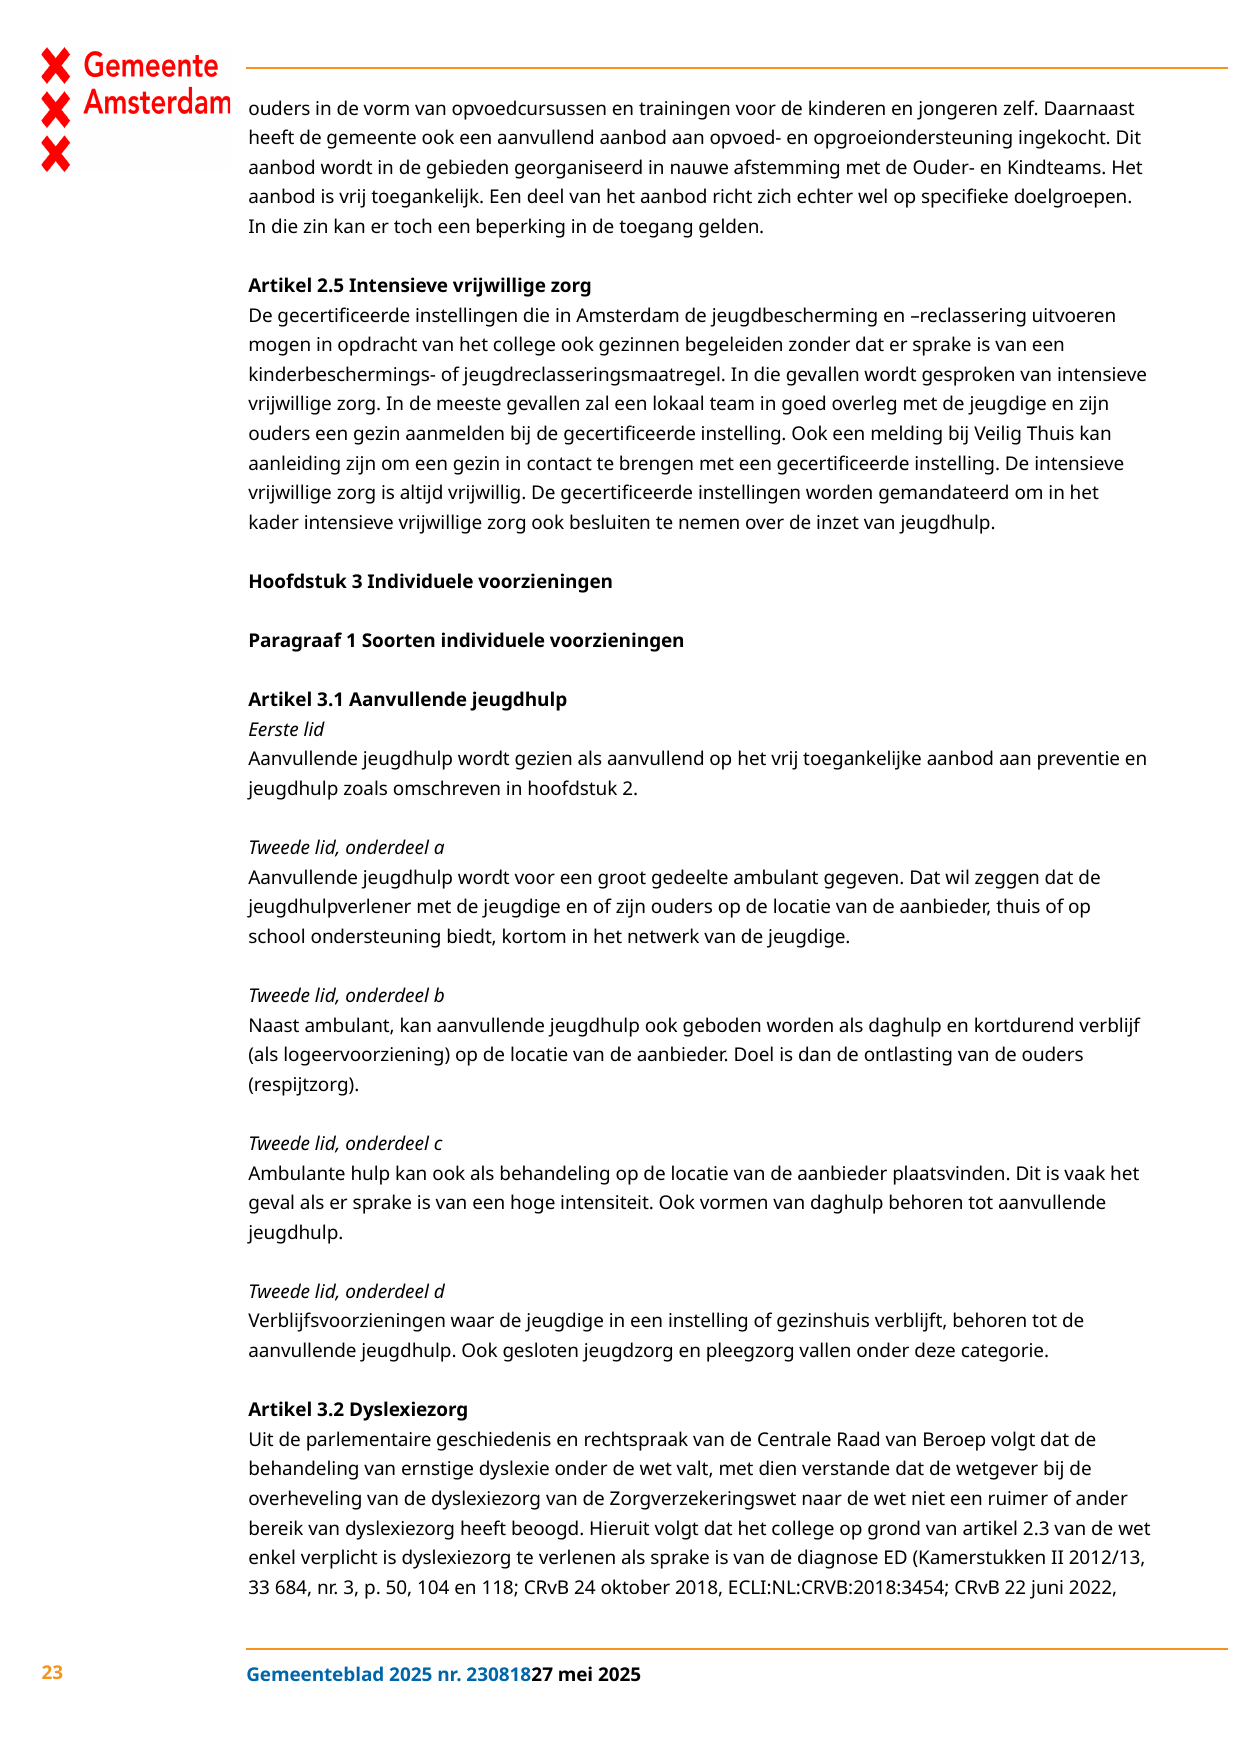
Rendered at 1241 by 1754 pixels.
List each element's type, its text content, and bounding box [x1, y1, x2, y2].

text De gecertificeerde instellingen die in Amsterdam de jeugdbescherming en –reclassering uitvoeren mogen in opdracht van het college ook gezinnen begeleiden zonder dat er sprake is van een kinderbeschermings- of jeugdreclasseringsmaatregel. In die gevallen wordt gesproken van intensieve vrijwillige zorg. In de meeste gevallen zal een lokaal team in goed overleg met de jeugdige en zijn ouders een gezin aanmelden bij de gecertificeerde instelling. Ook een melding bij Veilig Thuis kan aanleiding zijn om een gezin in contact te brengen met een gecertificeerde instelling. De intensieve vrijwillige zorg is altijd vrijwillig. De gecertificeerde instellingen worden gemandateerd om in het kader intensieve vrijwillige zorg ook besluiten te nemen over de inzet van jeugdhulp. [248, 302, 1152, 535]
text Naast ambulant, kan aanvullende jeugdhulp ook geboden worden als daghulp en kortdurend verblijf (als logeervoorziening) op de locatie van de aanbieder. Doel is dan de ontlasting van de ouders (respijtzorg). [248, 1012, 1152, 1097]
text Ambulante hulp kan ook als behandeling op de locatie van de aanbieder plaatsvinden. Dit is vaak het geval als er sprake is van een hoge intensiteit. Ook vormen van daghulp behoren tot aanvullende jeugdhulp. [248, 1160, 1152, 1245]
text Eerste lid [248, 716, 1152, 742]
text Verblijfsvoorzieningen waar de jeugdige in een instelling of gezinshuis verblijft, behoren tot de aanvullende jeugdhulp. Ook gesloten jeugdzorg en pleegzorg vallen onder deze categorie. [248, 1308, 1152, 1363]
text Hoofdstuk 3 Individuele voorzieningen [248, 568, 1152, 594]
text ouders in de vorm van opvoedcursussen en trainingen voor de kinderen en jongeren zelf. Daarnaast heeft de gemeente ook een aanvullend aanbod aan opvoed- en opgroeiondersteuning ingekocht. Dit aanbod wordt in de gebieden georganiseerd in nauwe afstemming met de Ouder- en Kindteams. Het aanbod is vrij toegankelijk. Een deel van het aanbod richt zich echter wel op specifieke doelgroepen. In die zin kan er toch een beperking in de toegang gelden. [248, 95, 1152, 239]
text Artikel 3.2 Dyslexiezorg [248, 1396, 1152, 1422]
text Tweede lid, onderdeel d [248, 1278, 1152, 1304]
text Paragraaf 1 Soorten individuele voorzieningen [248, 627, 1152, 653]
text Uit de parlementaire geschiedenis en rechtspraak van de Centrale Raad van Beroep volgt dat de behandeling van ernstige dyslexie onder de wet valt, met dien verstande dat de wetgever bij de overheveling van de dyslexiezorg van de Zorgverzekeringswet naar de wet niet een ruimer of ander bereik van dyslexiezorg heeft beoogd. Hieruit volgt dat het college op grond van artikel 2.3 van de wet enkel verplicht is dyslexiezorg te verlenen als sprake is van de diagnose ED (Kamerstukken II 2012/13, 33 684, nr. 3, p. 50, 104 en 118; CRvB 24 oktober 2018, ECLI:NL:CRVB:2018:3454; CRvB 22 juni 2022, [248, 1426, 1152, 1600]
text Tweede lid, onderdeel a [248, 834, 1152, 860]
picture [41, 47, 231, 172]
text Tweede lid, onderdeel b [248, 982, 1152, 1008]
text Artikel 2.5 Intensieve vrijwillige zorg [248, 272, 1152, 298]
text Aanvullende jeugdhulp wordt voor een groot gedeelte ambulant gegeven. Dat wil zeggen dat de jeugdhulpverlener met de jeugdige en of zijn ouders op de locatie van de aanbieder, thuis of op school ondersteuning biedt, kortom in het netwerk van de jeugdige. [248, 864, 1152, 949]
text Artikel 3.1 Aanvullende jeugdhulp [248, 686, 1152, 712]
text Aanvullende jeugdhulp wordt gezien als aanvullend op het vrij toegankelijke aanbod aan preventie en jeugdhulp zoals omschreven in hoofdstuk 2. [248, 746, 1152, 801]
text Tweede lid, onderdeel c [248, 1130, 1152, 1156]
